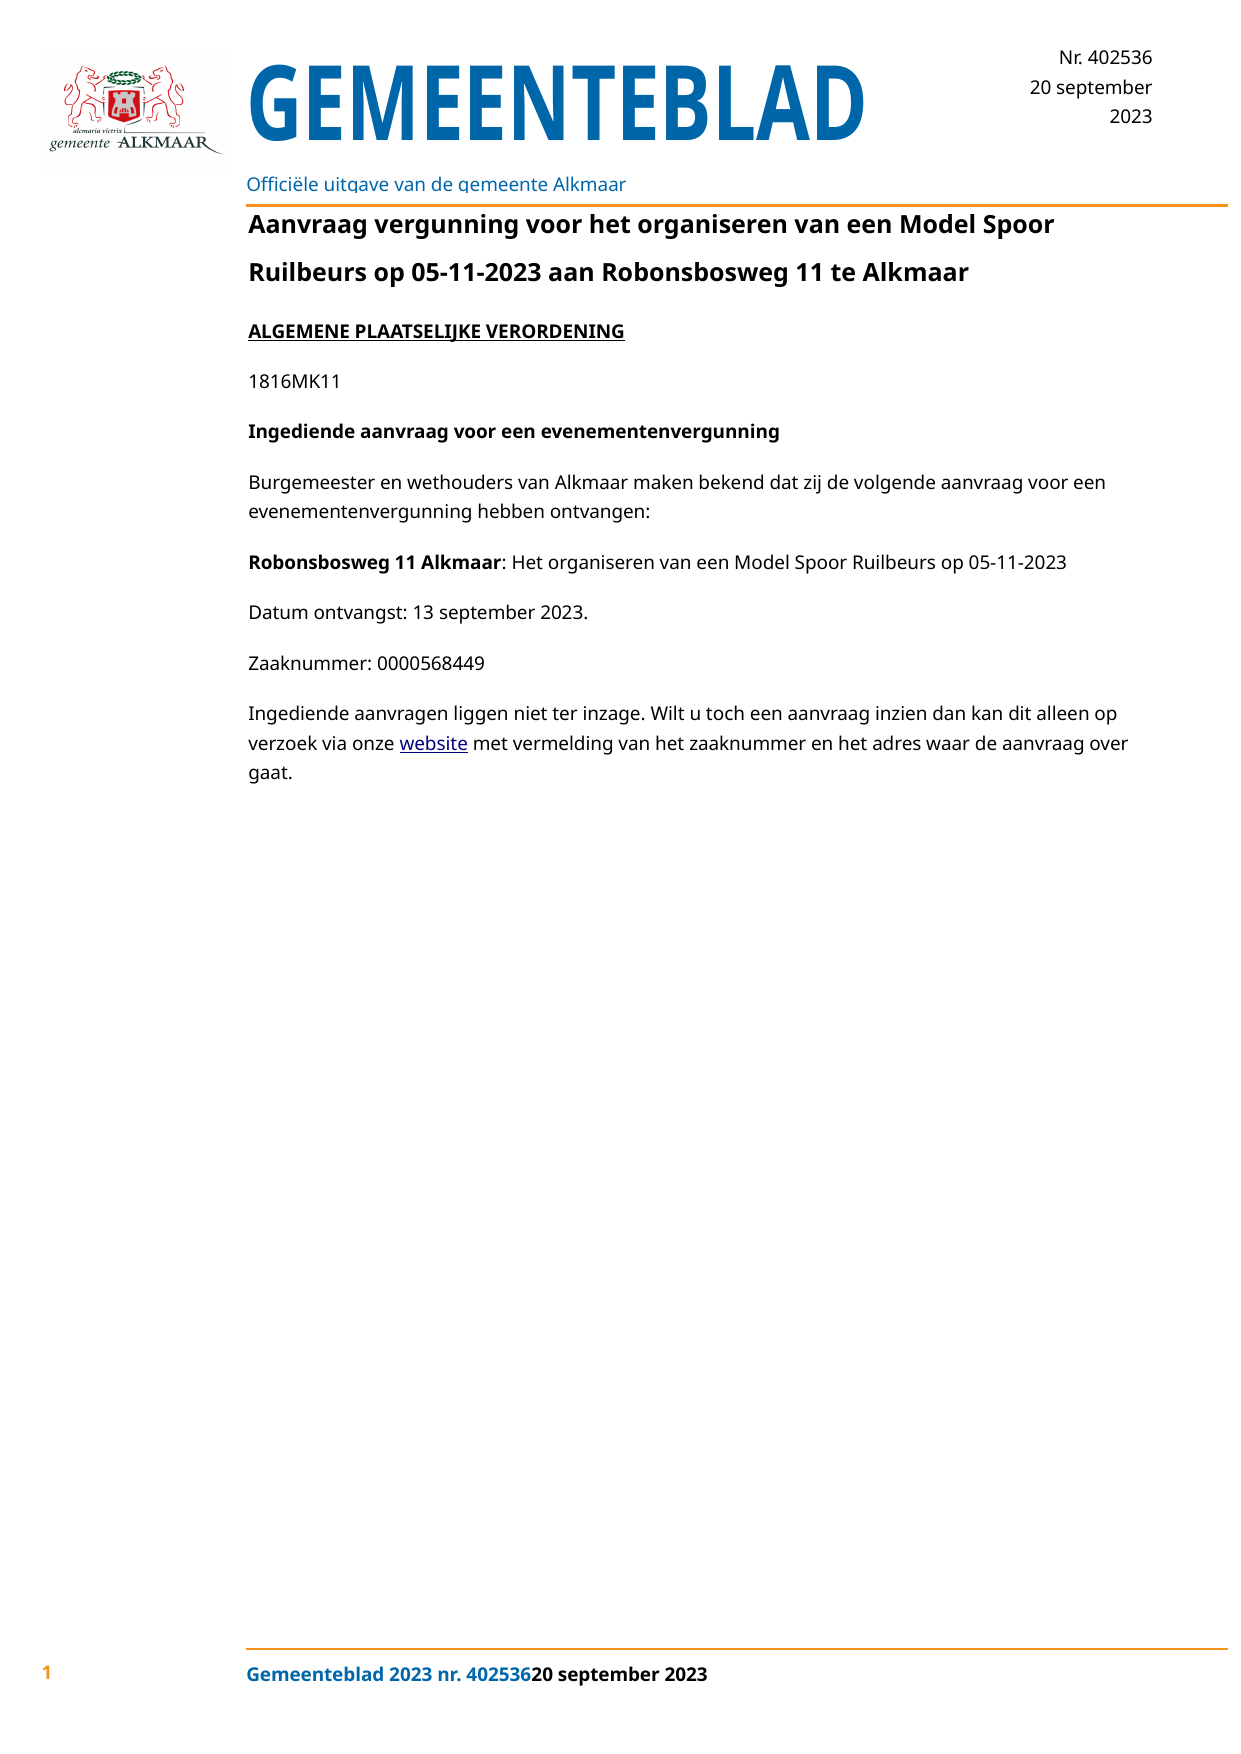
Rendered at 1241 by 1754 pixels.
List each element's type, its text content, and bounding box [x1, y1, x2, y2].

text ALGEMENE PLAATSELIJKE VERORDENING [248, 318, 1152, 344]
picture [41, 47, 231, 172]
text Aanvraag vergunning voor het organiseren van een Model Spoor Ruilbeurs op 05-11-2023 aan Robonsbosweg 11 te Alkmaar [248, 207, 1152, 288]
text Zaaknummer: 0000568449 [248, 650, 1152, 676]
text Ingediende aanvragen liggen niet ter inzage. Wilt u toch een aanvraag inzien dan kan dit alleen op verzoek via onze website met vermelding van het zaaknummer en het adres waar de aanvraag over gaat. [248, 700, 1152, 785]
text Burgemeester en wethouders van Alkmaar maken bekend dat zij de volgende aanvraag voor een evenementenvergunning hebben ontvangen: [248, 469, 1152, 524]
text Ingediende aanvraag voor een evenementenvergunning [248, 419, 1152, 444]
text Datum ontvangst: 13 september 2023. [248, 599, 1152, 625]
text 1816MK11 [248, 368, 1152, 394]
text Robonsbosweg 11 Alkmaar: Het organiseren van een Model Spoor Ruilbeurs op 05-11-2023 [248, 549, 1152, 575]
